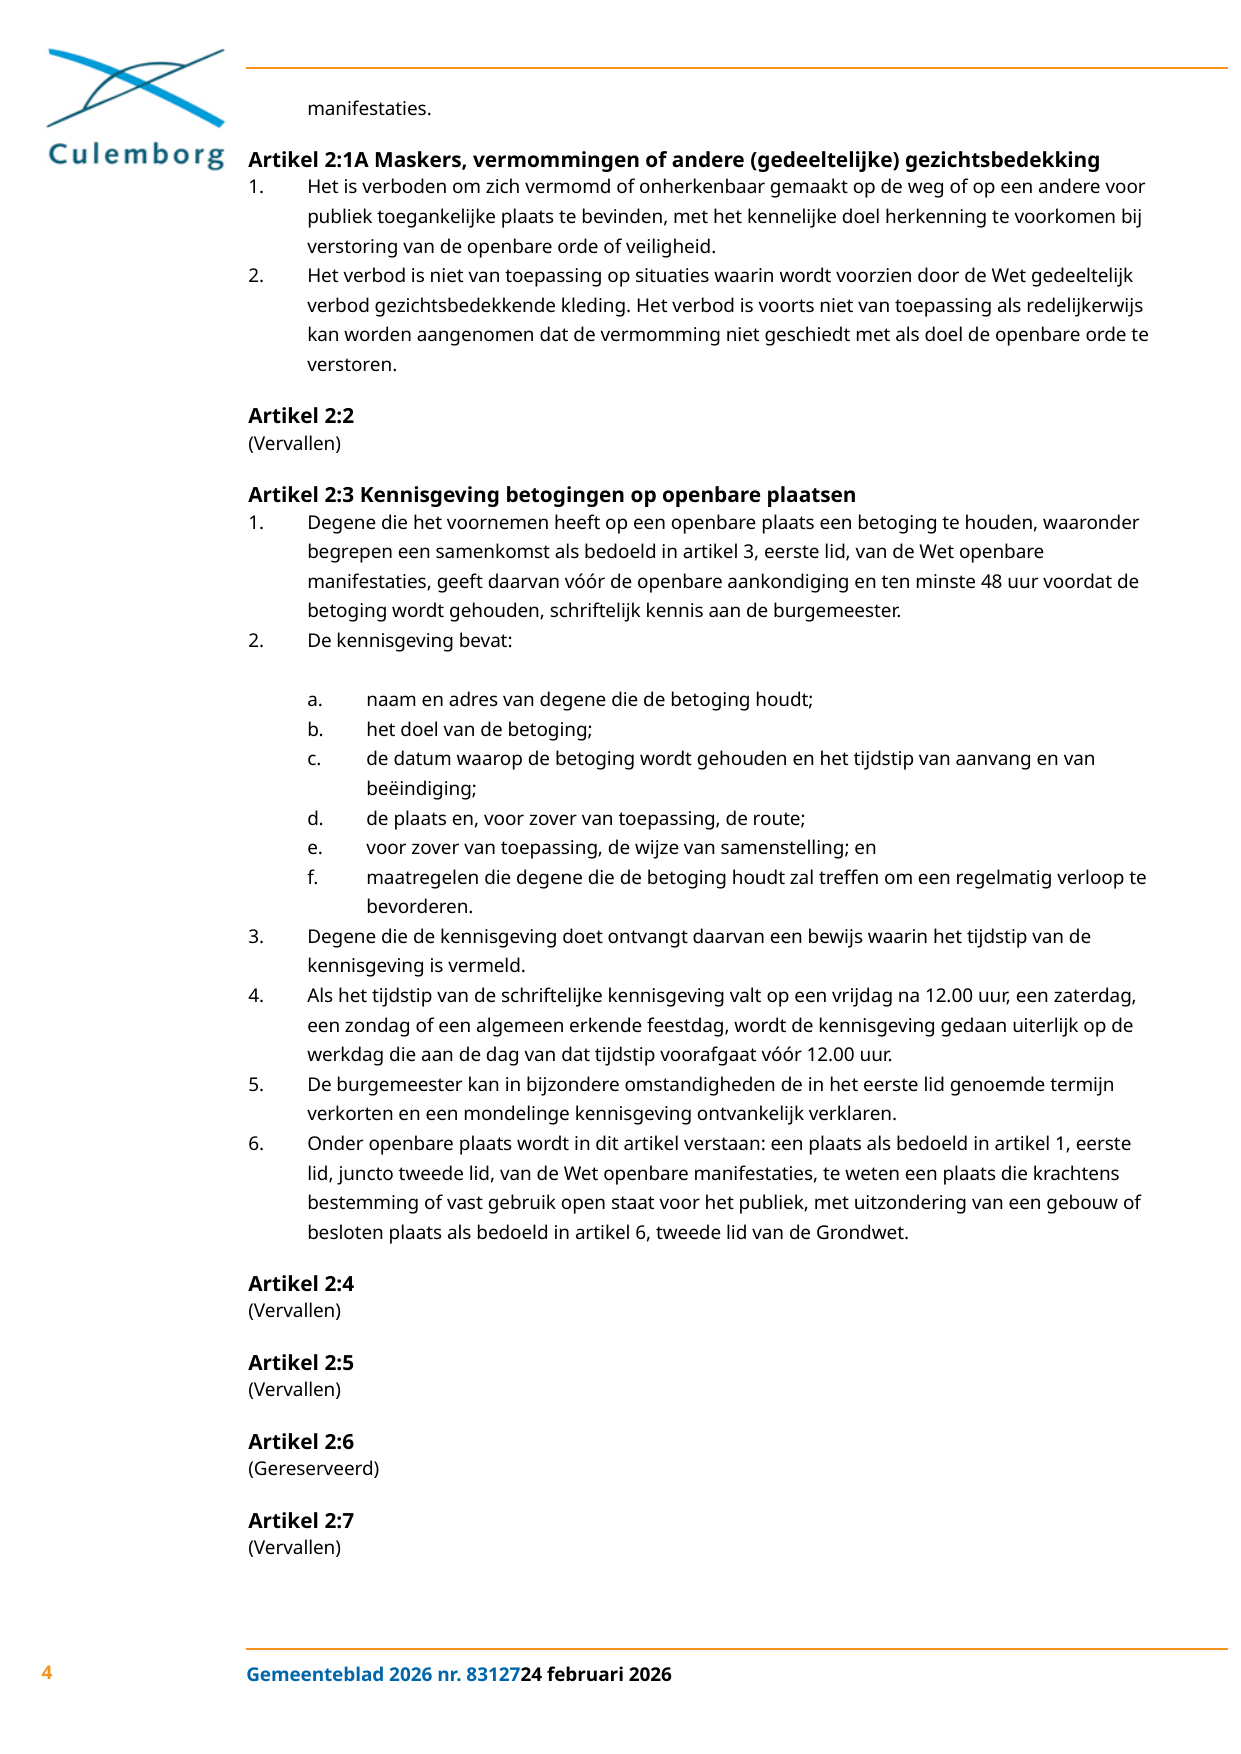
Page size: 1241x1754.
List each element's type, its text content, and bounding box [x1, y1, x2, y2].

text Artikel 2:4 [248, 1269, 1152, 1298]
list Onder openbare plaats wordt in dit artikel verstaan: een plaats als bedoeld in artikel 1, eerste lid, juncto tweede lid, van de Wet openbare manifestaties, te weten een plaats die krachtens bestemming of vast gebruik open staat voor het publiek, met uitzondering van een gebouw of besloten plaats als bedoeld in artikel 6, tweede lid van de Grondwet. [248, 1130, 1152, 1244]
text Artikel 2:1A Maskers, vermommingen of andere (gedeeltelijke) gezichtsbedekking [248, 145, 1152, 174]
list manifestaties. [248, 95, 1152, 121]
list De kennisgeving bevat: [248, 627, 1152, 653]
list het doel van de betoging; [307, 716, 1152, 742]
text Artikel 2:7 [248, 1506, 1152, 1534]
text Artikel 2:3 Kennisgeving betogingen op openbare plaatsen [248, 480, 1152, 509]
text Artikel 2:5 [248, 1348, 1152, 1377]
text Artikel 2:2 [248, 402, 1152, 430]
list maatregelen die degene die de betoging houdt zal treffen om een regelmatig verloop te bevorderen. [307, 864, 1152, 919]
list naam en adres van degene die de betoging houdt; [307, 686, 1152, 712]
text Artikel 2:6 [248, 1427, 1152, 1455]
list de plaats en, voor zover van toepassing, de route; [307, 805, 1152, 830]
text (Vervallen) [248, 430, 1152, 456]
list Degene die de kennisgeving doet ontvangt daarvan een bewijs waarin het tijdstip van de kennisgeving is vermeld. [248, 923, 1152, 978]
text (Vervallen) [248, 1298, 1152, 1323]
list voor zover van toepassing, de wijze van samenstelling; en [307, 834, 1152, 860]
picture [41, 47, 231, 172]
list Het verbod is niet van toepassing op situaties waarin wordt voorzien door de Wet gedeeltelijk verbod gezichtsbedekkende kleding. Het verbod is voorts niet van toepassing als redelijkerwijs kan worden aangenomen dat de vermomming niet geschiedt met als doel de openbare orde te verstoren. [248, 262, 1152, 377]
list Als het tijdstip van de schriftelijke kennisgeving valt op een vrijdag na 12.00 uur, een zaterdag, een zondag of een algemeen erkende feestdag, wordt de kennisgeving gedaan uiterlijk op de werkdag die aan de dag van dat tijdstip voorafgaat vóór 12.00 uur. [248, 982, 1152, 1067]
list Degene die het voornemen heeft op een openbare plaats een betoging te houden, waaronder begrepen een samenkomst als bedoeld in artikel 3, eerste lid, van de Wet openbare manifestaties, geeft daarvan vóór de openbare aankondiging en ten minste 48 uur voordat de betoging wordt gehouden, schriftelijk kennis aan de burgemeester. [248, 509, 1152, 623]
list Het is verboden om zich vermomd of onherkenbaar gemaakt op de weg of op een andere voor publiek toegankelijke plaats te bevinden, met het kennelijke doel herkenning te voorkomen bij verstoring van de openbare orde of veiligheid. [248, 174, 1152, 258]
text (Gereserveerd) [248, 1455, 1152, 1481]
text (Vervallen) [248, 1534, 1152, 1560]
list De burgemeester kan in bijzondere omstandigheden de in het eerste lid genoemde termijn verkorten en een mondelinge kennisgeving ontvankelijk verklaren. [248, 1071, 1152, 1126]
text (Vervallen) [248, 1377, 1152, 1402]
list de datum waarop de betoging wordt gehouden en het tijdstip van aanvang en van beëindiging; [307, 746, 1152, 801]
